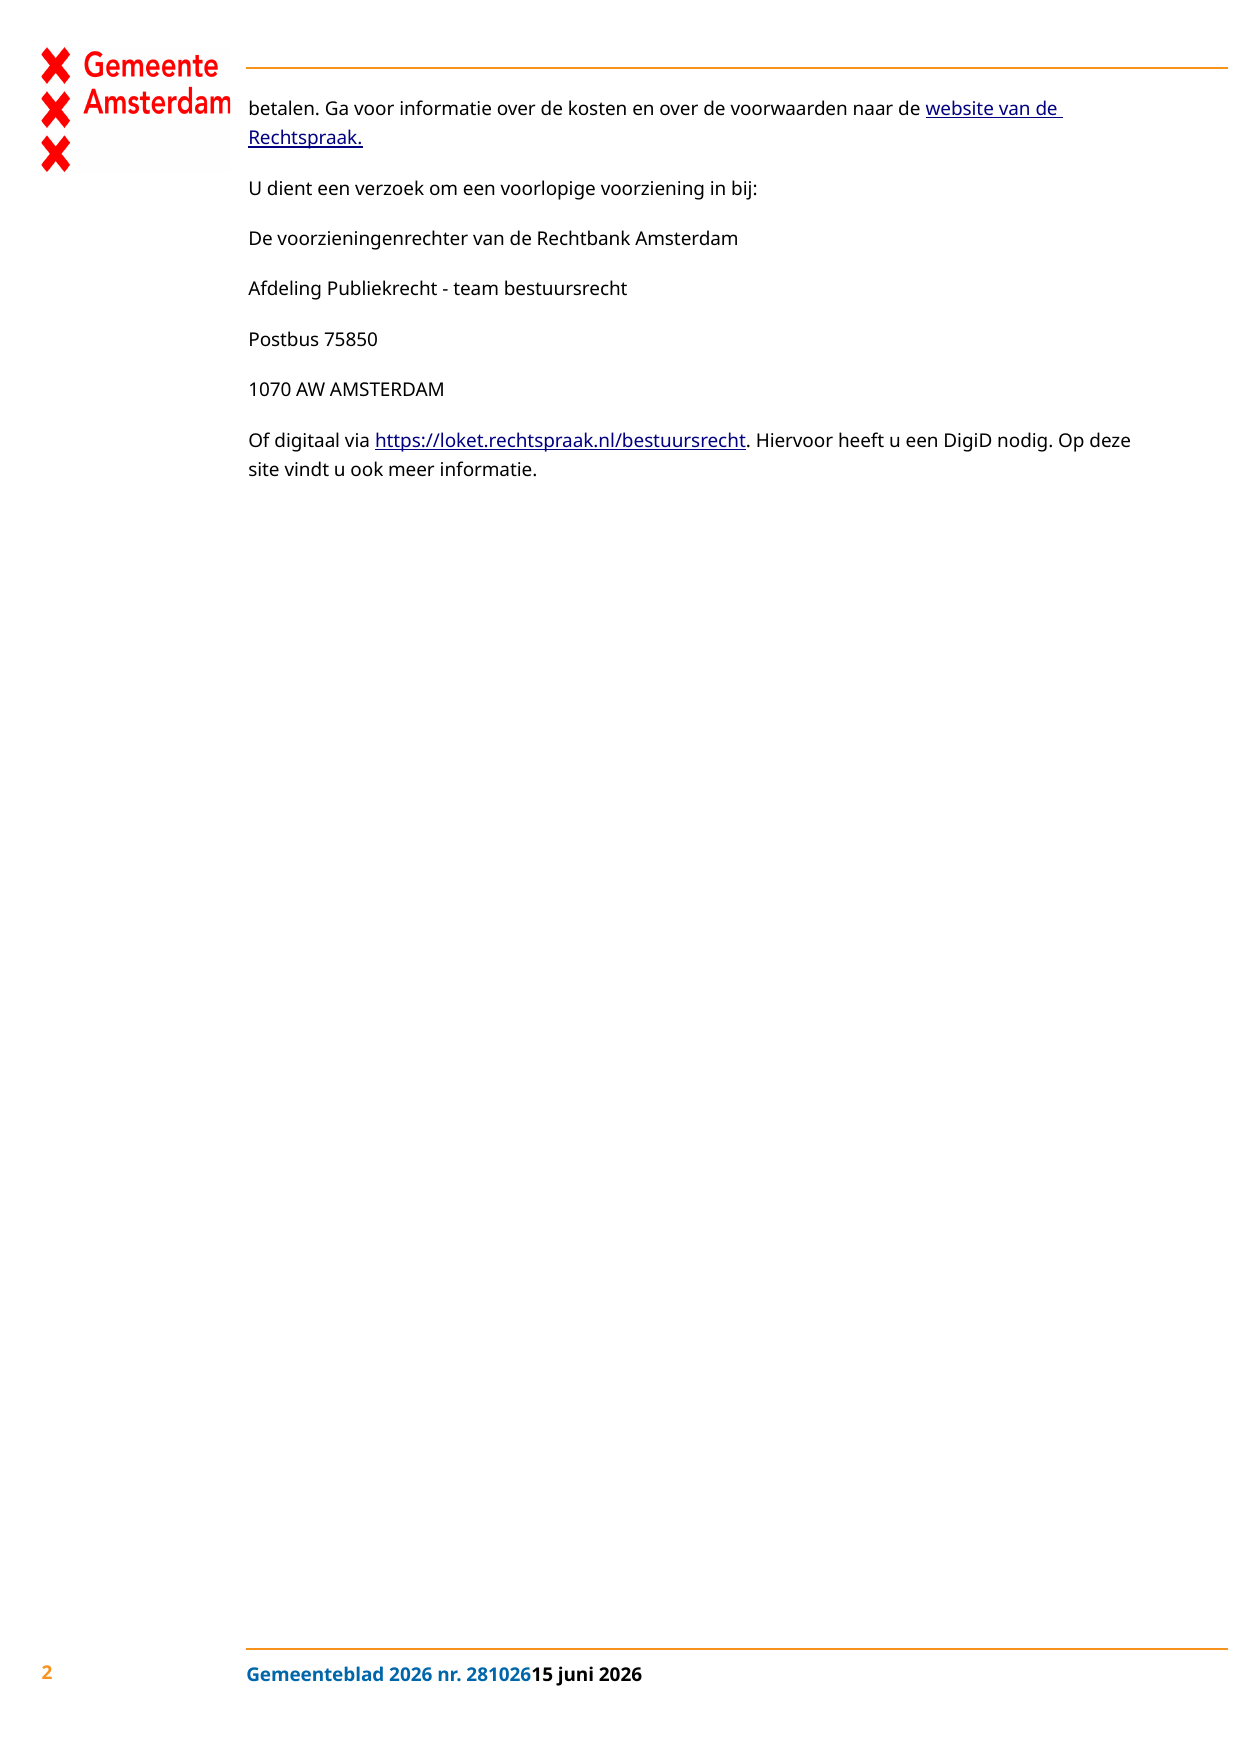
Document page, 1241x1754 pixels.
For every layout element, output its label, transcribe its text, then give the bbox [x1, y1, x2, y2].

text 1070 AW AMSTERDAM [248, 376, 1152, 402]
text Afdeling Publiekrecht - team bestuursrecht [248, 276, 1152, 301]
text U dient een verzoek om een voorlopige voorziening in bij: [248, 175, 1152, 201]
text Postbus 75850 [248, 326, 1152, 352]
text Of digitaal via https://loket.rechtspraak.nl/bestuursrecht. Hiervoor heeft u een DigiD nodig. Op deze site vindt u ook meer informatie. [248, 427, 1152, 482]
text De voorzieningenrechter van de Rechtbank Amsterdam [248, 225, 1152, 251]
text betalen. Ga voor informatie over de kosten en over de voorwaarden naar de website van de Rechtspraak. [248, 95, 1152, 150]
picture [41, 47, 231, 172]
